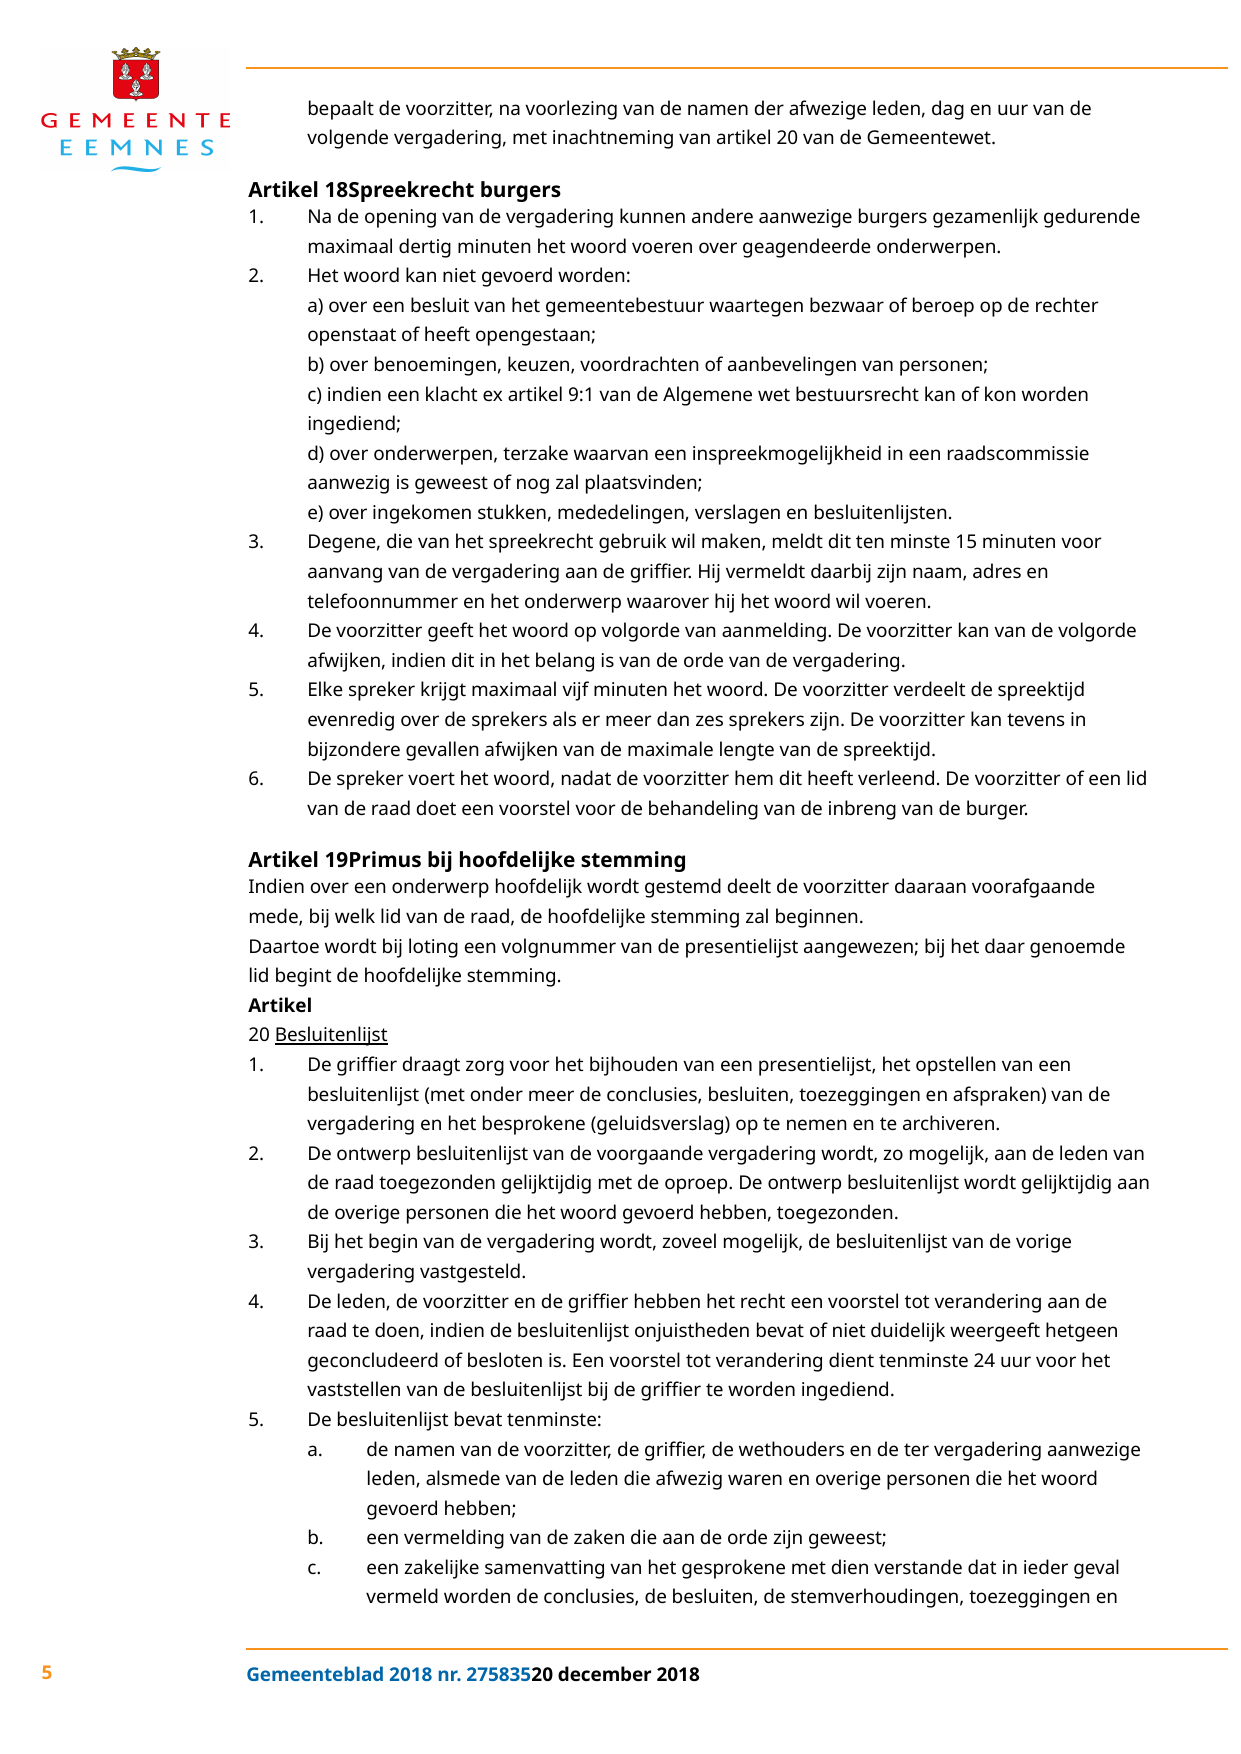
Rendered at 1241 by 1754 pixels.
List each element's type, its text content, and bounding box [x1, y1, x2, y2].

list De voorzitter geeft het woord op volgorde van aanmelding. De voorzitter kan van de volgorde afwijken, indien dit in het belang is van de orde van de vergadering. [248, 617, 1152, 673]
list b) over benoemingen, keuzen, voordrachten of aanbevelingen van personen; [248, 351, 1152, 377]
list Na de opening van de vergadering kunnen andere aanwezige burgers gezamenlijk gedurende maximaal dertig minuten het woord voeren over geagendeerde onderwerpen. [248, 203, 1152, 258]
list De besluitenlijst bevat tenminste: [248, 1406, 1152, 1432]
list a) over een besluit van het gemeentebestuur waartegen bezwaar of beroep op de rechter openstaat of heeft opengestaan; [248, 292, 1152, 347]
list Elke spreker krijgt maximaal vijf minuten het woord. De voorzitter verdeelt de spreektijd evenredig over de sprekers als er meer dan zes sprekers zijn. De voorzitter kan tevens in bijzondere gevallen afwijken van de maximale lengte van de spreektijd. [248, 677, 1152, 761]
text Daartoe wordt bij loting een volgnummer van de presentielijst aangewezen; bij het daar genoemde lid begint de hoofdelijke stemming. [248, 933, 1152, 988]
list de namen van de voorzitter, de griffier, de wethouders en de ter vergadering aanwezige leden, alsmede van de leden die afwezig waren en overige personen die het woord gevoerd hebben; [307, 1436, 1152, 1521]
list De leden, de voorzitter en de griffier hebben het recht een voorstel tot verandering aan de raad te doen, indien de besluitenlijst onjuistheden bevat of niet duidelijk weergeeft hetgeen geconcludeerd of besloten is. Een voorstel tot verandering dient tenminste 24 uur voor het vaststellen van de besluitenlijst bij de griffier te worden ingediend. [248, 1288, 1152, 1402]
text Indien over een onderwerp hoofdelijk wordt gestemd deelt de voorzitter daaraan voorafgaande mede, bij welk lid van de raad, de hoofdelijke stemming zal beginnen. [248, 874, 1152, 929]
picture [41, 47, 231, 172]
text 20 Besluitenlijst [248, 1022, 1152, 1047]
list Degene, die van het spreekrecht gebruik wil maken, meldt dit ten minste 15 minuten voor aanvang van de vergadering aan de griffier. Hij vermeldt daarbij zijn naam, adres en telefoonnummer en het onderwerp waarover hij het woord wil voeren. [248, 529, 1152, 613]
list d) over onderwerpen, terzake waarvan een inspreekmogelijkheid in een raadscommissie aanwezig is geweest of nog zal plaatsvinden; [248, 440, 1152, 495]
list bepaalt de voorzitter, na voorlezing van de namen der afwezige leden, dag en uur van de volgende vergadering, met inachtneming van artikel 20 van de Gemeentewet. [248, 95, 1152, 150]
text Artikel 18Spreekrecht burgers [248, 175, 1152, 203]
text Artikel 19Primus bij hoofdelijke stemming [248, 845, 1152, 874]
list De spreker voert het woord, nadat de voorzitter hem dit heeft verleend. De voorzitter of een lid van de raad doet een voorstel voor de behandeling van de inbreng van de burger. [248, 765, 1152, 821]
list een vermelding van de zaken die aan de orde zijn geweest; [307, 1524, 1152, 1550]
list c) indien een klacht ex artikel 9:1 van de Algemene wet bestuursrecht kan of kon worden ingediend; [248, 381, 1152, 436]
list e) over ingekomen stukken, mededelingen, verslagen en besluitenlijsten. [248, 499, 1152, 525]
list Bij het begin van de vergadering wordt, zoveel mogelijk, de besluitenlijst van de vorige vergadering vastgesteld. [248, 1229, 1152, 1284]
text Artikel [248, 992, 1152, 1018]
list De ontwerp besluitenlijst van de voorgaande vergadering wordt, zo mogelijk, aan de leden van de raad toegezonden gelijktijdig met de oproep. De ontwerp besluitenlijst wordt gelijktijdig aan de overige personen die het woord gevoerd hebben, toegezonden. [248, 1140, 1152, 1225]
list Het woord kan niet gevoerd worden: [248, 262, 1152, 288]
list De griffier draagt zorg voor het bijhouden van een presentielijst, het opstellen van een besluitenlijst (met onder meer de conclusies, besluiten, toezeggingen en afspraken) van de vergadering en het besprokene (geluidsverslag) op te nemen en te archiveren. [248, 1051, 1152, 1136]
list een zakelijke samenvatting van het gesprokene met dien verstande dat in ieder geval vermeld worden de conclusies, de besluiten, de stemverhoudingen, toezeggingen en [307, 1554, 1152, 1609]
